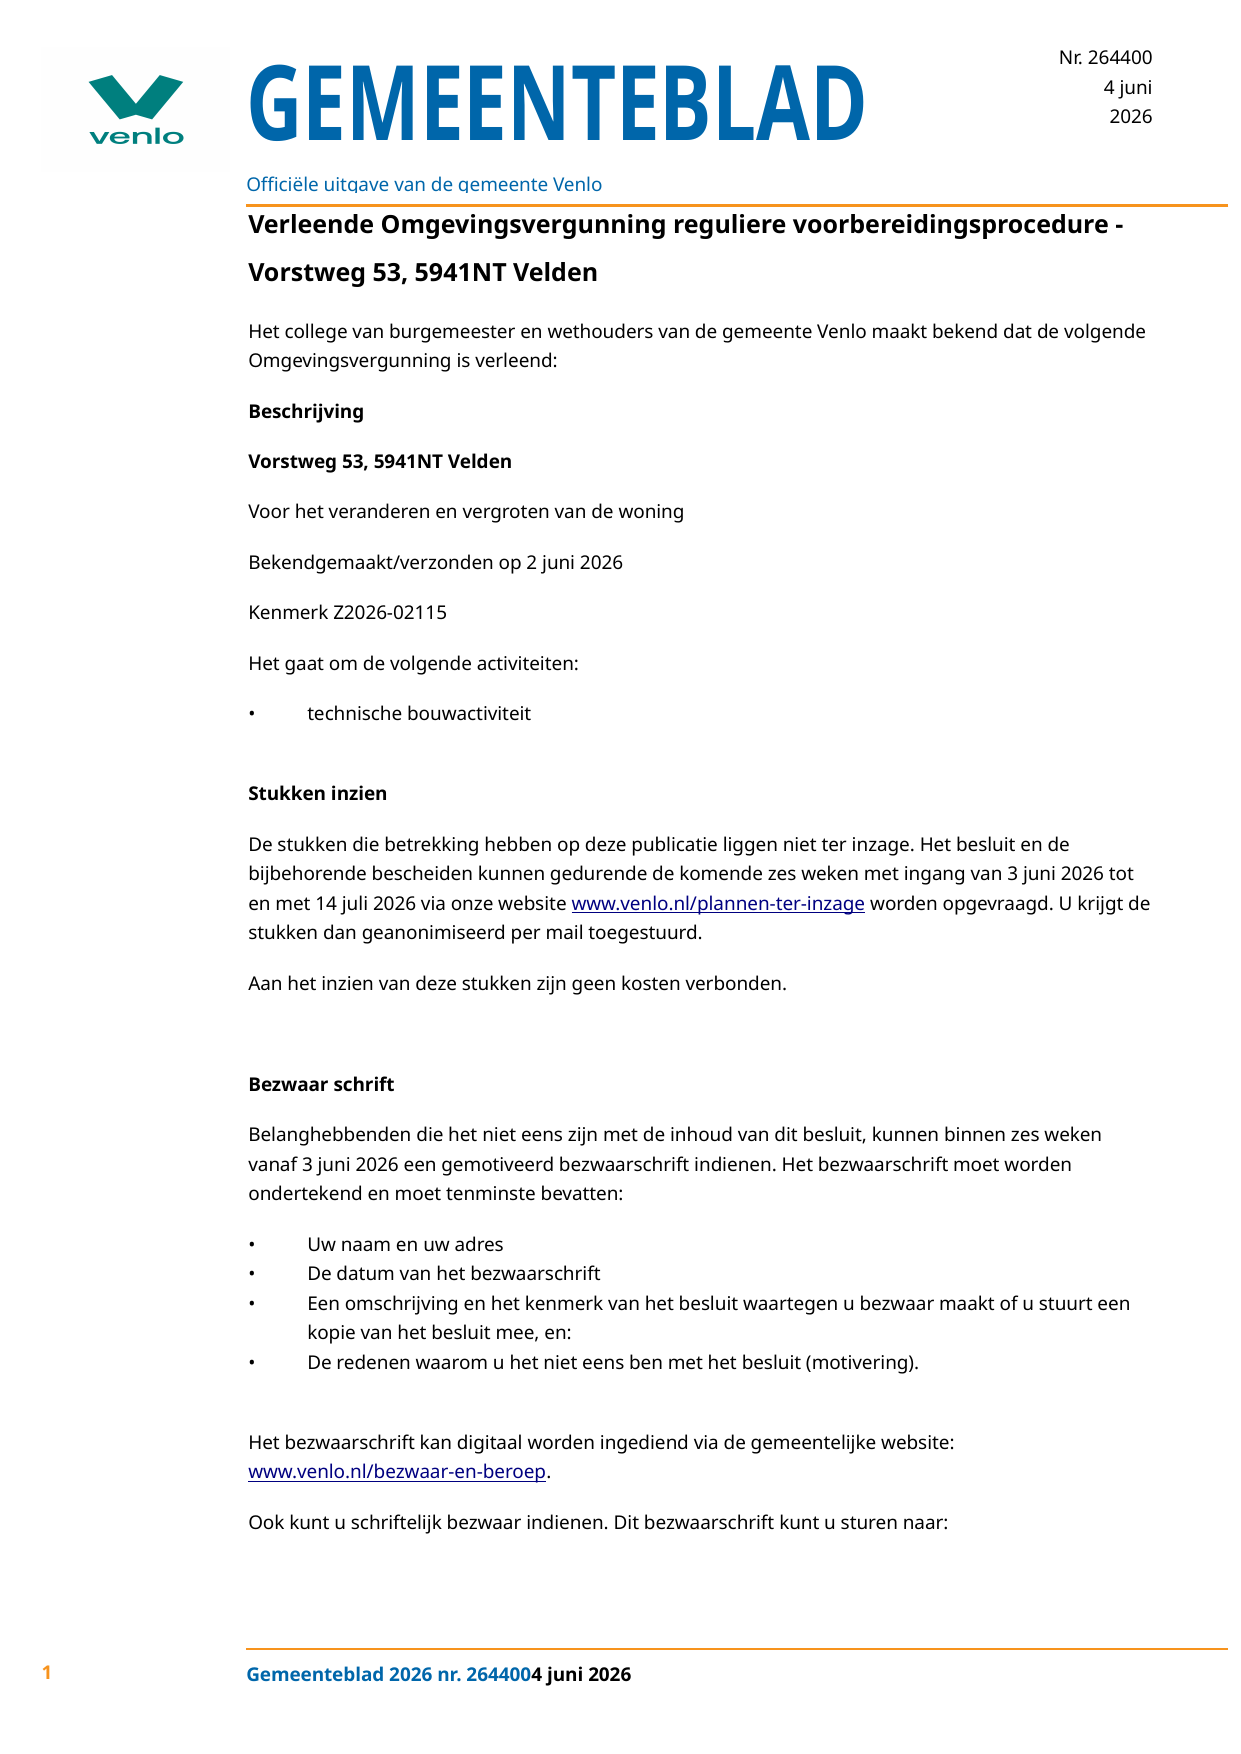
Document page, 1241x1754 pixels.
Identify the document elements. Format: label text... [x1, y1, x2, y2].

list De datum van het bezwaarschrift [248, 1260, 1152, 1286]
text Beschrijving [248, 398, 1152, 424]
text Bekendgemaakt/verzonden op 2 juni 2026 [248, 549, 1152, 575]
list Een omschrijving en het kenmerk van het besluit waartegen u bezwaar maakt of u stuurt een kopie van het besluit mee, en: [248, 1290, 1152, 1345]
text Belanghebbenden die het niet eens zijn met de inhoud van dit besluit, kunnen binnen zes weken vanaf 3 juni 2026 een gemotiveerd bezwaarschrift indienen. Het bezwaarschrift moet worden ondertekend en moet tenminste bevatten: [248, 1121, 1152, 1206]
picture [41, 47, 231, 172]
text Vorstweg 53, 5941NT Velden [248, 448, 1152, 474]
text Stukken inzien [248, 780, 1152, 806]
text Verleende Omgevingsvergunning reguliere voorbereidingsprocedure - Vorstweg 53, 5941NT Velden [248, 207, 1152, 288]
text Het college van burgemeester en wethouders van de gemeente Venlo maakt bekend dat de volgende Omgevingsvergunning is verleend: [248, 318, 1152, 373]
list technische bouwactiviteit [248, 700, 1152, 726]
list De redenen waarom u het niet eens ben met het besluit (motivering). [248, 1349, 1152, 1375]
text Kenmerk Z2026-02115 [248, 599, 1152, 625]
text De stukken die betrekking hebben op deze publicatie liggen niet ter inzage. Het besluit en de bijbehorende bescheiden kunnen gedurende de komende zes weken met ingang van 3 juni 2026 tot en met 14 juli 2026 via onze website www.venlo.nl/plannen-ter-inzage worden opgevraagd. U krijgt de stukken dan geanonimiseerd per mail toegestuurd. [248, 831, 1152, 945]
text Het gaat om de volgende activiteiten: [248, 650, 1152, 676]
list Uw naam en uw adres [248, 1231, 1152, 1257]
text Ook kunt u schriftelijk bezwaar indienen. Dit bezwaarschrift kunt u sturen naar: [248, 1509, 1152, 1535]
text Bezwaar schrift [248, 1071, 1152, 1097]
text Voor het veranderen en vergroten van de woning [248, 499, 1152, 524]
text Het bezwaarschrift kan digitaal worden ingediend via de gemeentelijke website: www.venlo.nl/bezwaar-en-beroep. [248, 1429, 1152, 1484]
text Aan het inzien van deze stukken zijn geen kosten verbonden. [248, 970, 1152, 996]
